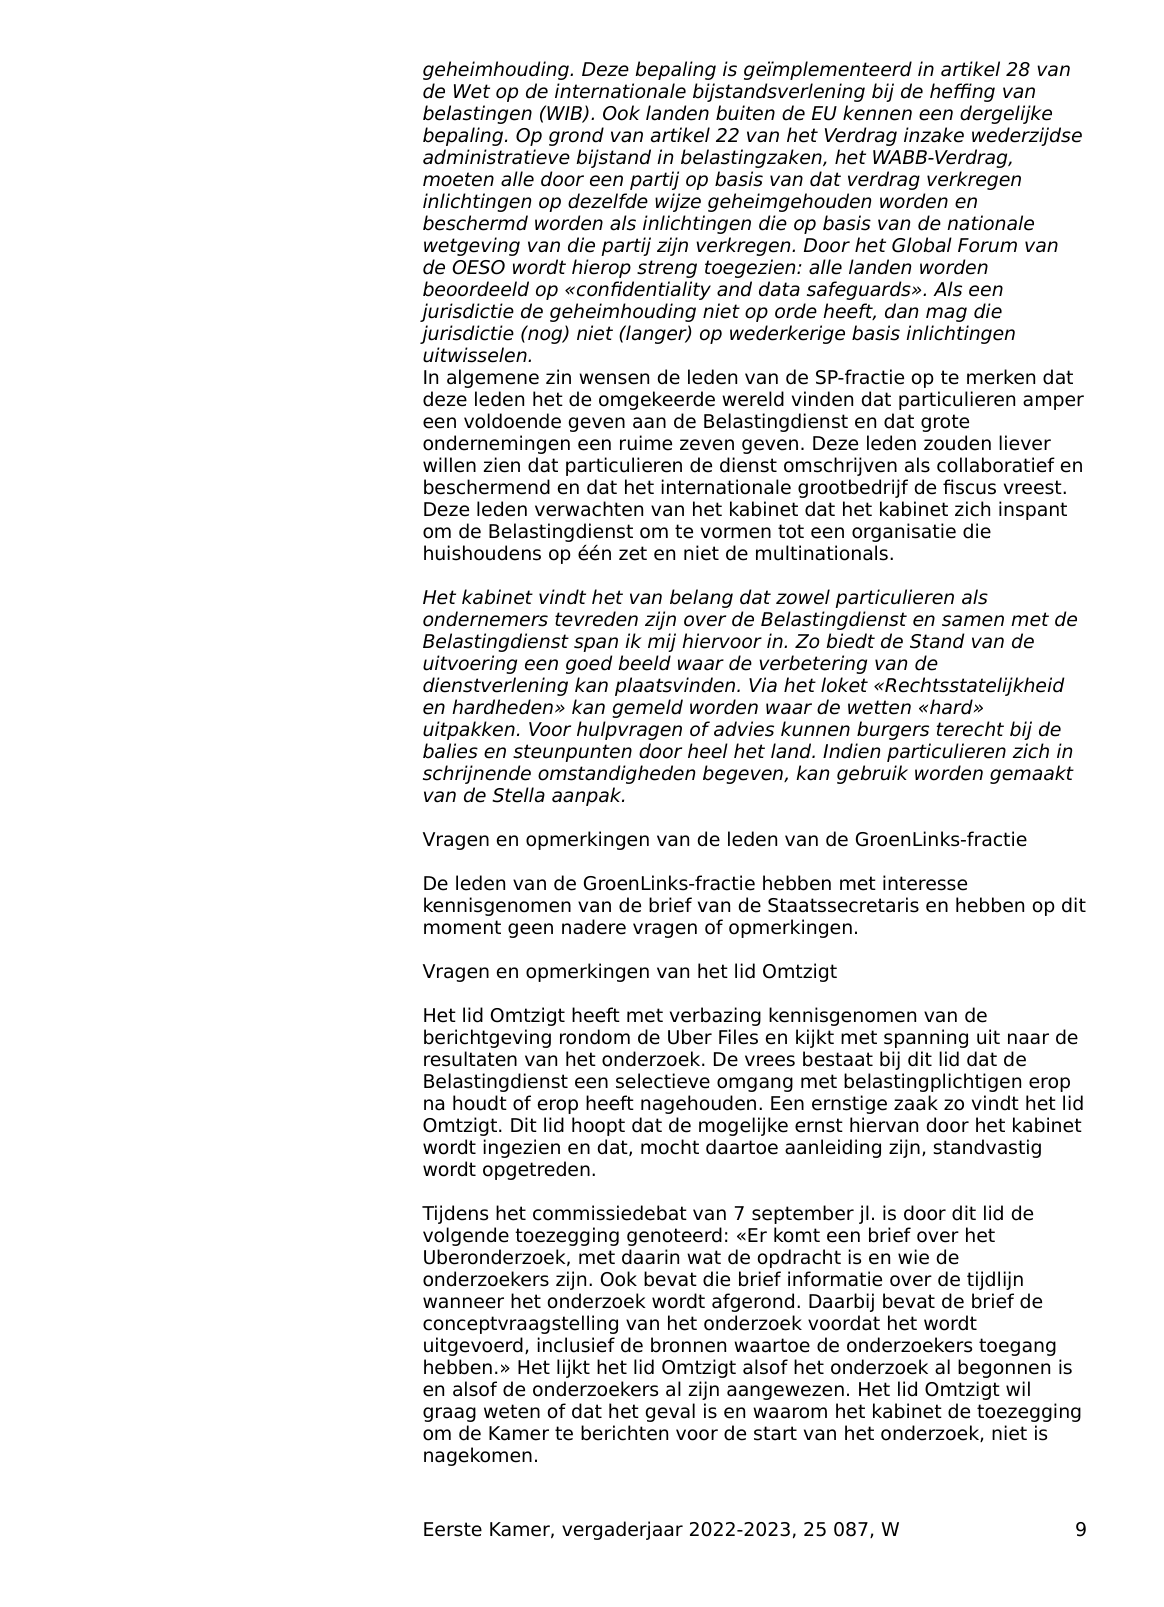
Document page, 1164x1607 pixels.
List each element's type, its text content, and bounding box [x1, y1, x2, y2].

subtitle Vragen en opmerkingen van de leden van de GroenLinks-fractie [422, 829, 1087, 851]
text Tijdens het commissiedebat van 7 september jl. is door dit lid de volgende toezegging genoteerd: «Er komt een brief over het Uberonderzoek, met daarin wat de opdracht is en wie de onderzoekers zijn. Ook bevat die brief informatie over de tijdlijn wanneer het onderzoek wordt afgerond. Daarbij bevat de brief de conceptvraagstelling van het onderzoek voordat het wordt uitgevoerd, inclusief de bronnen waartoe de onderzoekers toegang hebben.» Het lijkt het lid Omtzigt alsof het onderzoek al begonnen is en alsof de onderzoekers al zijn aangewezen. Het lid Omtzigt wil graag weten of dat het geval is en waarom het kabinet de toezegging om de Kamer te berichten voor de start van het onderzoek, niet is nagekomen. [422, 1203, 1087, 1467]
subtitle Vragen en opmerkingen van het lid Omtzigt [422, 961, 1087, 983]
text Het lid Omtzigt heeft met verbazing kennisgenomen van de berichtgeving rondom de Uber Files en kijkt met spanning uit naar de resultaten van het onderzoek. De vrees bestaat bij dit lid dat de Belastingdienst een selectieve omgang met belastingplichtigen erop na houdt of erop heeft nagehouden. Een ernstige zaak zo vindt het lid Omtzigt. Dit lid hoopt dat de mogelijke ernst hiervan door het kabinet wordt ingezien en dat, mocht daartoe aanleiding zijn, standvastig wordt opgetreden. [422, 1005, 1087, 1181]
text In algemene zin wensen de leden van de SP-fractie op te merken dat deze leden het de omgekeerde wereld vinden dat particulieren amper een voldoende geven aan de Belastingdienst en dat grote ondernemingen een ruime zeven geven. Deze leden zouden liever willen zien dat particulieren de dienst omschrijven als collaboratief en beschermend en dat het internationale grootbedrijf de fiscus vreest. Deze leden verwachten van het kabinet dat het kabinet zich inspant om de Belastingdienst om te vormen tot een organisatie die huishoudens op één zet en niet de multinationals. [422, 367, 1087, 564]
text De leden van de GroenLinks-fractie hebben met interesse kennisgenomen van de brief van de Staatssecretaris en hebben op dit moment geen nadere vragen of opmerkingen. [422, 873, 1087, 939]
text geheimhouding. Deze bepaling is geïmplementeerd in artikel 28 van de Wet op de internationale bijstandsverlening bij de heffing van belastingen (WIB). Ook landen buiten de EU kennen een dergelijke bepaling. Op grond van artikel 22 van het Verdrag inzake wederzijdse administratieve bijstand in belastingzaken, het WABB-Verdrag, moeten alle door een partij op basis van dat verdrag verkregen inlichtingen op dezelfde wijze geheimgehouden worden en beschermd worden als inlichtingen die op basis van de nationale wetgeving van die partij zijn verkregen. Door het Global Forum van de OESO wordt hierop streng toegezien: alle landen worden beoordeeld op «confidentiality and data safeguards». Als een jurisdictie de geheimhouding niet op orde heeft, dan mag die jurisdictie (nog) niet (langer) op wederkerige basis inlichtingen uitwisselen. [422, 59, 1087, 367]
text Het kabinet vindt het van belang dat zowel particulieren als ondernemers tevreden zijn over de Belastingdienst en samen met de Belastingdienst span ik mij hiervoor in. Zo biedt de Stand van de uitvoering een goed beeld waar de verbetering van de dienstverlening kan plaatsvinden. Via het loket «Rechtsstatelijkheid en hardheden» kan gemeld worden waar de wetten «hard» uitpakken. Voor hulpvragen of advies kunnen burgers terecht bij de balies en steunpunten door heel het land. Indien particulieren zich in schrijnende omstandigheden begeven, kan gebruik worden gemaakt van de Stella aanpak. [422, 587, 1087, 807]
